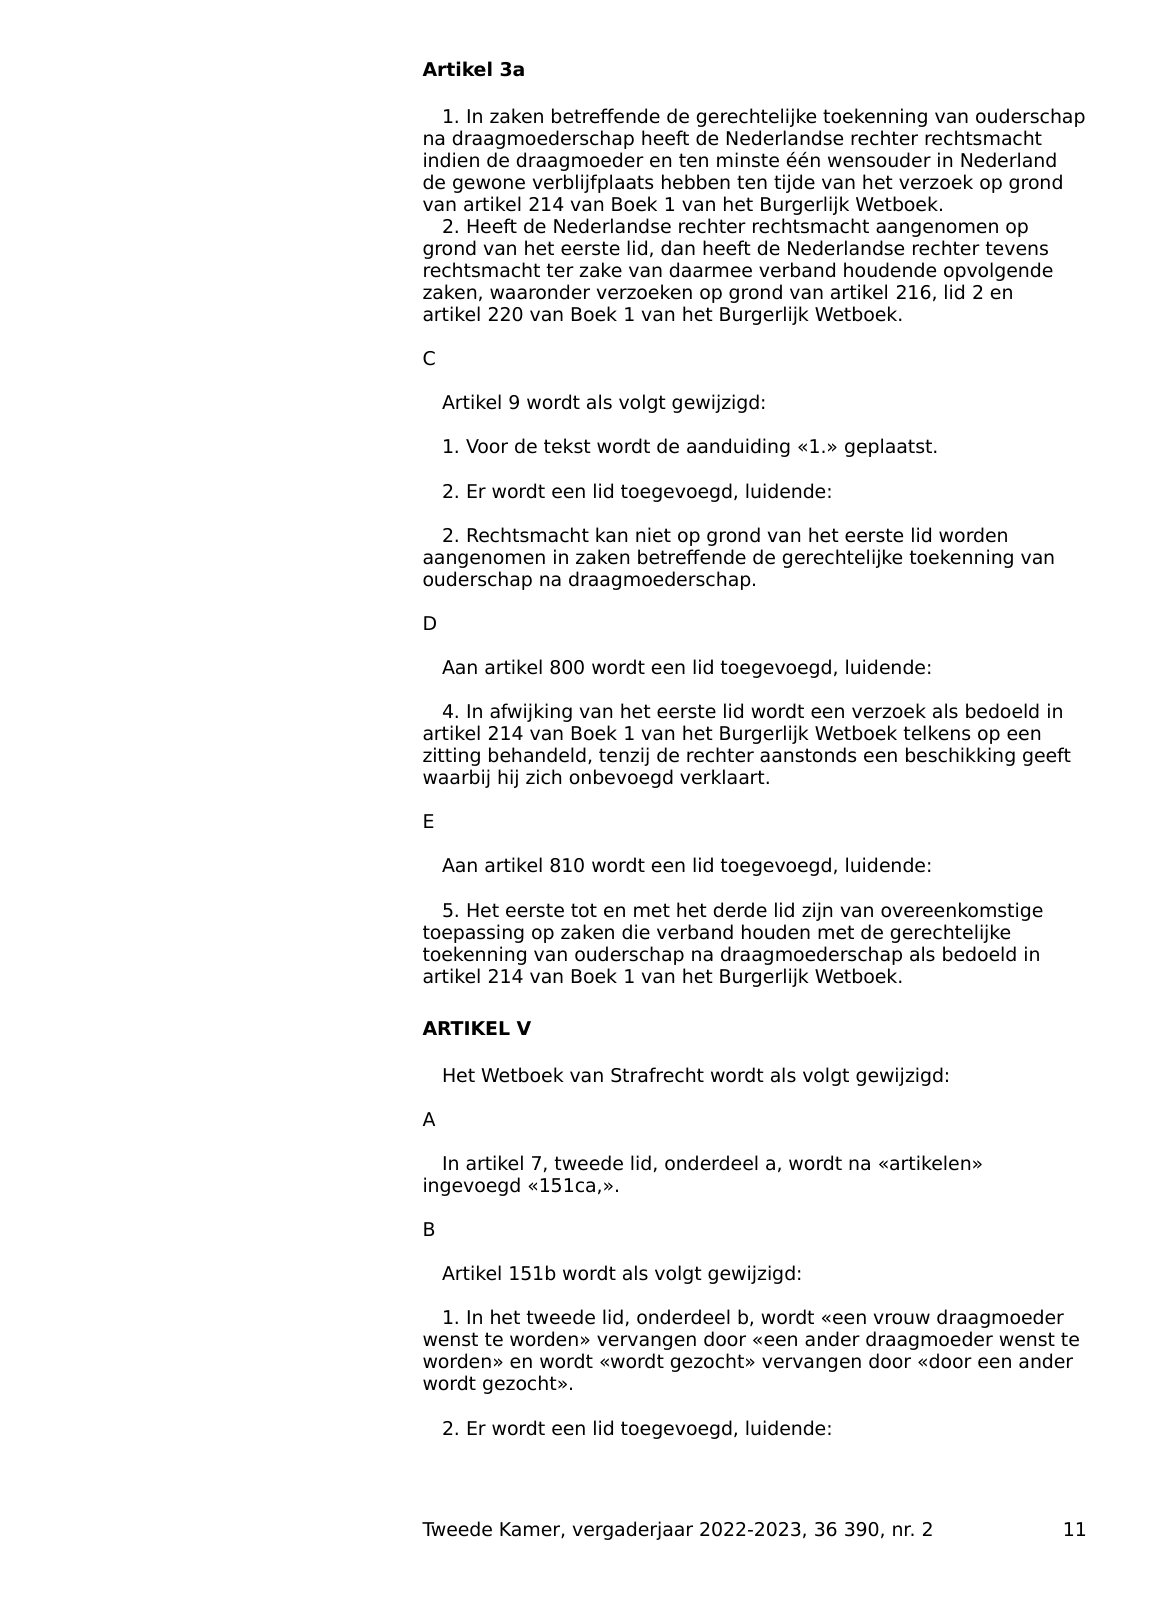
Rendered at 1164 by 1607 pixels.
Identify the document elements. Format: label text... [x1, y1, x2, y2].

text A [422, 1109, 1087, 1131]
text D [422, 613, 1087, 635]
text 1. In het tweede lid, onderdeel b, wordt «een vrouw draagmoeder wenst te worden» vervangen door «een ander draagmoeder wenst te worden» en wordt «wordt gezocht» vervangen door «door een ander wordt gezocht». [422, 1307, 1087, 1395]
text 2. Rechtsmacht kan niet op grond van het eerste lid worden aangenomen in zaken betreffende de gerechtelijke toekenning van ouderschap na draagmoederschap. [422, 525, 1087, 591]
text 5. Het eerste tot en met het derde lid zijn van overeenkomstige toepassing op zaken die verband houden met de gerechtelijke toekenning van ouderschap na draagmoederschap als bedoeld in artikel 214 van Boek 1 van het Burgerlijk Wetboek. [422, 899, 1087, 987]
text 1. In zaken betreffende de gerechtelijke toekenning van ouderschap na draagmoederschap heeft de Nederlandse rechter rechtsmacht indien de draagmoeder en ten minste één wensouder in Nederland de gewone verblijfplaats hebben ten tijde van het verzoek op grond van artikel 214 van Boek 1 van het Burgerlijk Wetboek. [422, 106, 1087, 216]
text Artikel 151b wordt als volgt gewijzigd: [422, 1263, 1087, 1285]
text 1. Voor de tekst wordt de aanduiding «1.» geplaatst. [422, 436, 1087, 458]
text Aan artikel 810 wordt een lid toegevoegd, luidende: [422, 855, 1087, 877]
text 2. Heeft de Nederlandse rechter rechtsmacht aangenomen op grond van het eerste lid, dan heeft de Nederlandse rechter tevens rechtsmacht ter zake van daarmee verband houdende opvolgende zaken, waaronder verzoeken op grond van artikel 216, lid 2 en artikel 220 van Boek 1 van het Burgerlijk Wetboek. [422, 216, 1087, 326]
text C [422, 348, 1087, 370]
text 2. Er wordt een lid toegevoegd, luidende: [422, 1417, 1087, 1439]
text E [422, 811, 1087, 833]
text B [422, 1219, 1087, 1241]
subtitle ARTIKEL V [422, 1017, 1087, 1039]
text 4. In afwijking van het eerste lid wordt een verzoek als bedoeld in artikel 214 van Boek 1 van het Burgerlijk Wetboek telkens op een zitting behandeld, tenzij de rechter aanstonds een beschikking geeft waarbij hij zich onbevoegd verklaart. [422, 701, 1087, 789]
text 2. Er wordt een lid toegevoegd, luidende: [422, 481, 1087, 502]
subtitle Artikel 3a [422, 59, 1087, 81]
text Het Wetboek van Strafrecht wordt als volgt gewijzigd: [422, 1064, 1087, 1086]
text Aan artikel 800 wordt een lid toegevoegd, luidende: [422, 657, 1087, 679]
text In artikel 7, tweede lid, onderdeel a, wordt na «artikelen» ingevoegd «151ca,». [422, 1153, 1087, 1197]
text Artikel 9 wordt als volgt gewijzigd: [422, 392, 1087, 414]
